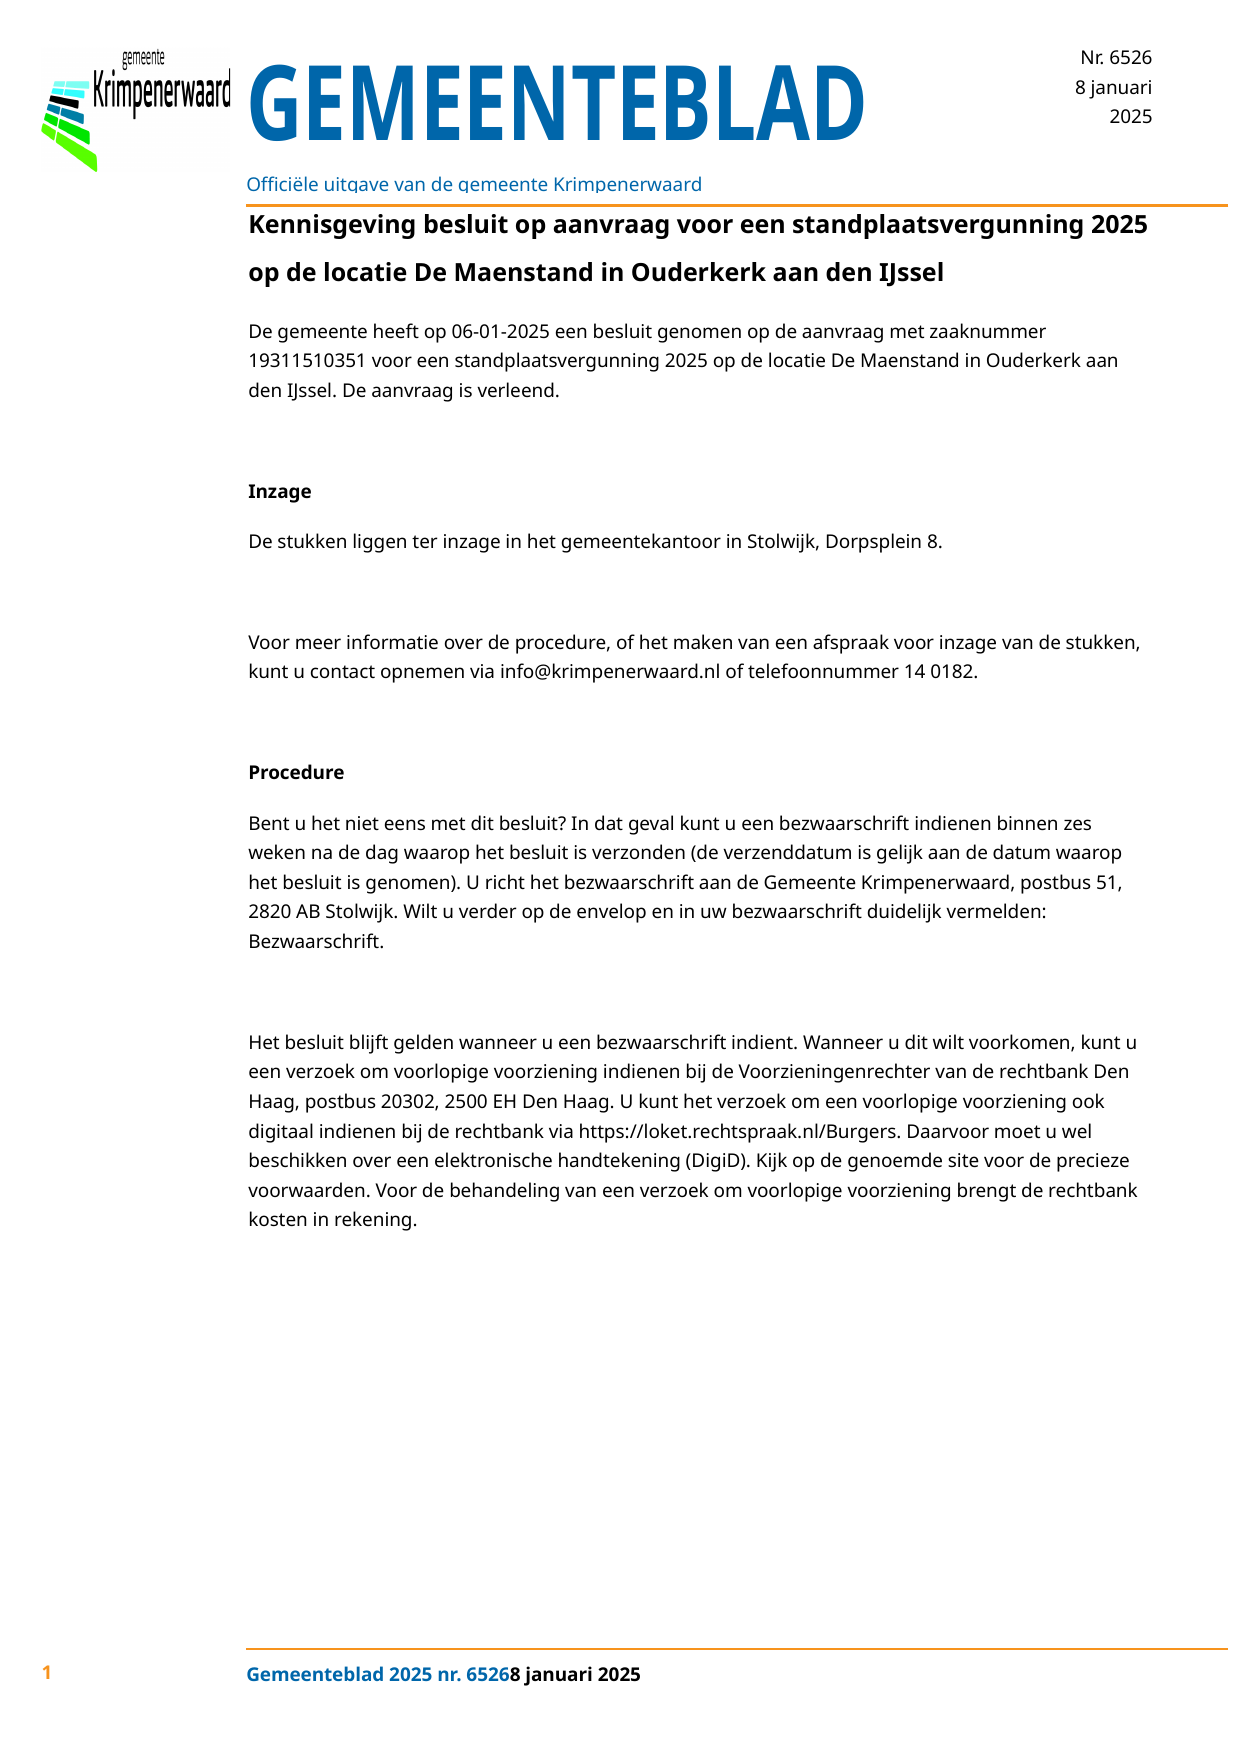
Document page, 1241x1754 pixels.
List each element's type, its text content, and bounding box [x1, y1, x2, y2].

text Voor meer informatie over de procedure, of het maken van een afspraak voor inzage van de stukken, kunt u contact opnemen via info@krimpenerwaard.nl of telefoonnummer 14 0182. [248, 629, 1152, 684]
text Inzage [248, 478, 1152, 504]
text Kennisgeving besluit op aanvraag voor een standplaatsvergunning 2025 op de locatie De Maenstand in Ouderkerk aan den IJssel [248, 207, 1152, 288]
text Bent u het niet eens met dit besluit? In dat geval kunt u een bezwaarschrift indienen binnen zes weken na de dag waarop het besluit is verzonden (de verzenddatum is gelijk aan de datum waarop het besluit is genomen). U richt het bezwaarschrift aan de Gemeente Krimpenerwaard, postbus 51, 2820 AB Stolwijk. Wilt u verder op de envelop en in uw bezwaarschrift duidelijk vermelden: Bezwaarschrift. [248, 810, 1152, 954]
text De stukken liggen ter inzage in het gemeentekantoor in Stolwijk, Dorpsplein 8. [248, 528, 1152, 554]
text Procedure [248, 759, 1152, 785]
text De gemeente heeft op 06-01-2025 een besluit genomen op de aanvraag met zaaknummer 19311510351 voor een standplaatsvergunning 2025 op de locatie De Maenstand in Ouderkerk aan den IJssel. De aanvraag is verleend. [248, 318, 1152, 403]
picture [41, 47, 231, 172]
text Het besluit blijft gelden wanneer u een bezwaarschrift indient. Wanneer u dit wilt voorkomen, kunt u een verzoek om voorlopige voorziening indienen bij de Voorzieningenrechter van de rechtbank Den Haag, postbus 20302, 2500 EH Den Haag. U kunt het verzoek om een voorlopige voorziening ook digitaal indienen bij de rechtbank via https://loket.rechtspraak.nl/Burgers. Daarvoor moet u wel beschikken over een elektronische handtekening (DigiD). Kijk op de genoemde site voor de precieze voorwaarden. Voor de behandeling van een verzoek om voorlopige voorziening brengt de rechtbank kosten in rekening. [248, 1029, 1152, 1232]
